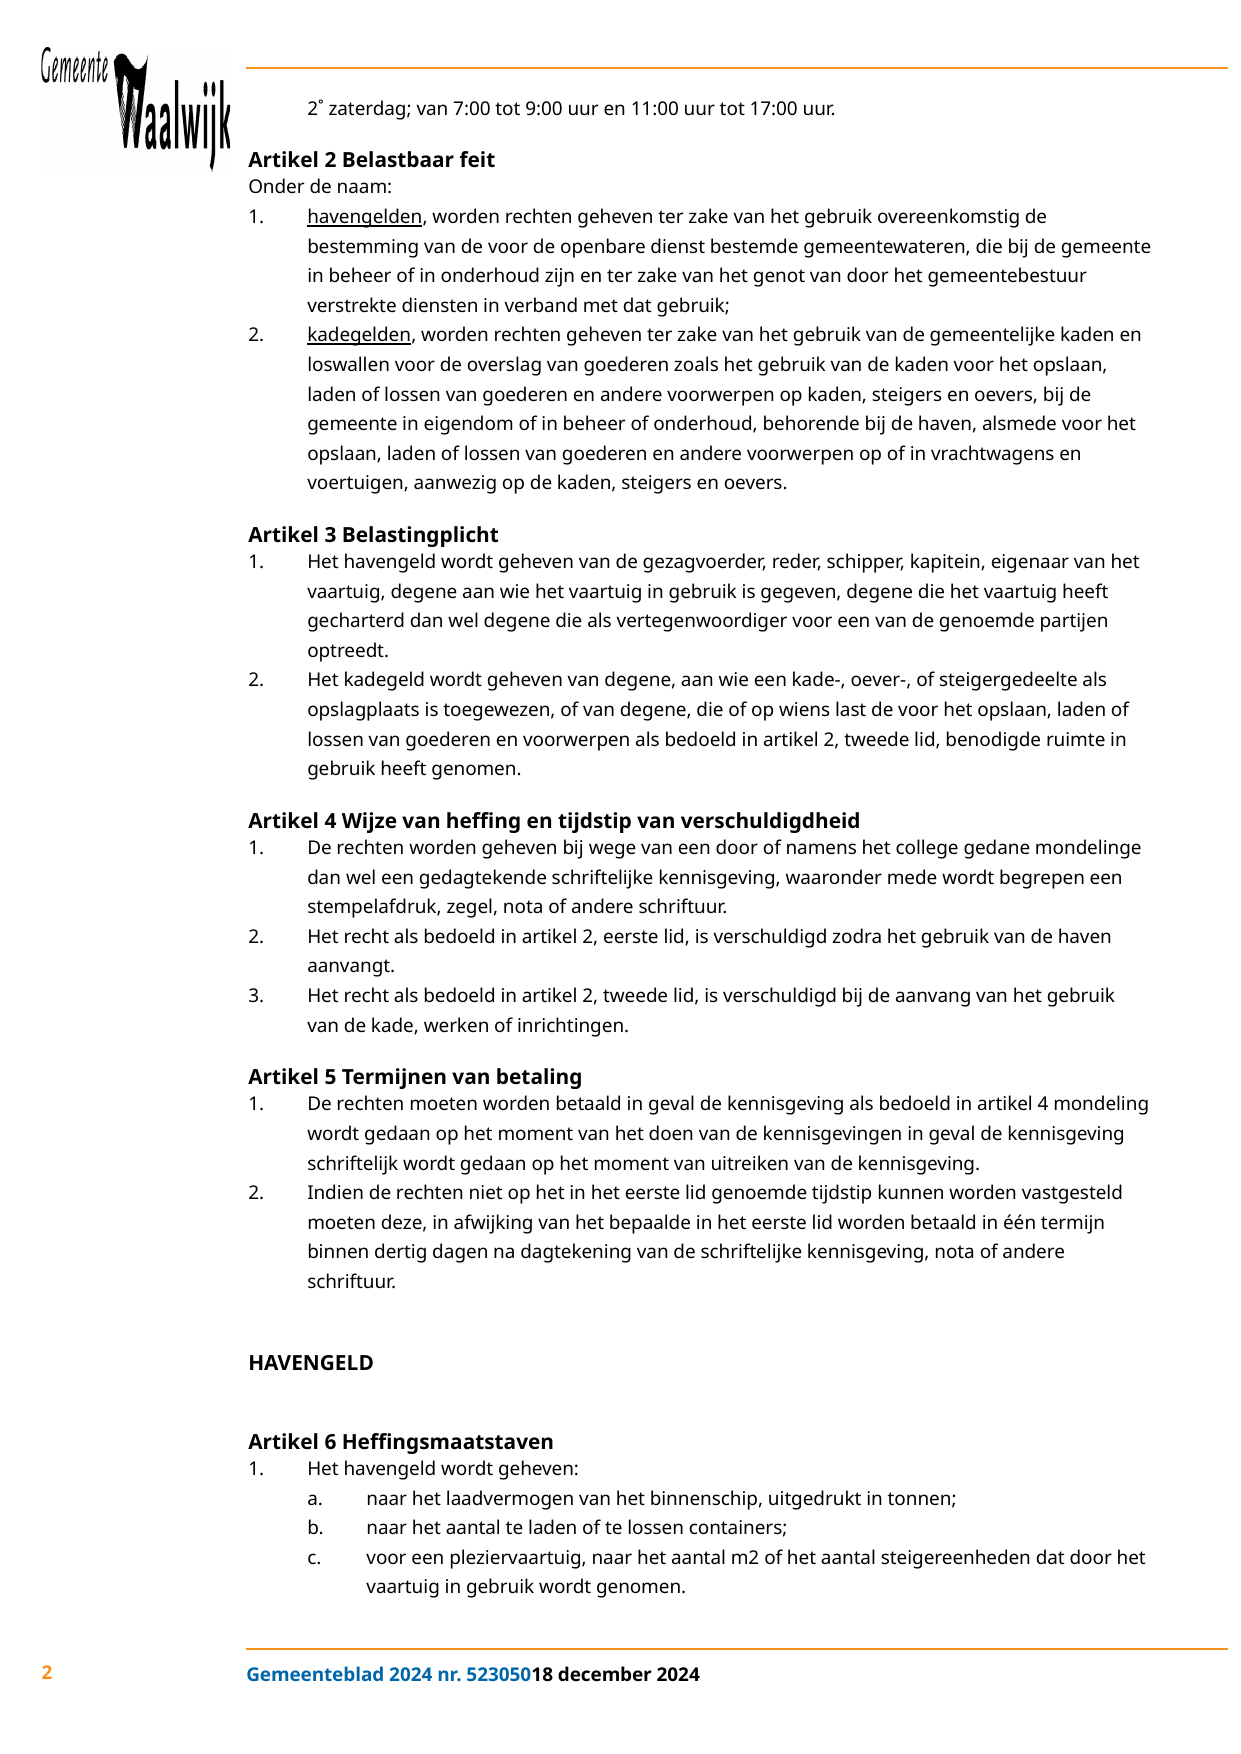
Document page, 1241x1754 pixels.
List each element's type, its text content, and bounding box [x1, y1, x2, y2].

list De rechten moeten worden betaald in geval de kennisgeving als bedoeld in artikel 4 mondeling wordt gedaan op het moment van het doen van de kennisgevingen in geval de kennisgeving schriftelijk wordt gedaan op het moment van uitreiken van de kennisgeving. [248, 1091, 1152, 1176]
list Indien de rechten niet op het in het eerste lid genoemde tijdstip kunnen worden vastgesteld moeten deze, in afwijking van het bepaalde in het eerste lid worden betaald in één termijn binnen dertig dagen na dagtekening van de schriftelijke kennisgeving, nota of andere schriftuur. [248, 1179, 1152, 1294]
list kadegelden, worden rechten geheven ter zake van het gebruik van de gemeentelijke kaden en loswallen voor de overslag van goederen zoals het gebruik van de kaden voor het opslaan, laden of lossen van goederen en andere voorwerpen op kaden, steigers en oevers, bij de gemeente in eigendom of in beheer of onderhoud, behorende bij de haven, alsmede voor het opslaan, laden of lossen van goederen en andere voorwerpen op of in vrachtwagens en voertuigen, aanwezig op de kaden, steigers en oevers. [248, 322, 1152, 495]
text Artikel 6 Heffingsmaatstaven [248, 1427, 1152, 1455]
text Artikel 5 Termijnen van betaling [248, 1062, 1152, 1091]
list Het recht als bedoeld in artikel 2, eerste lid, is verschuldigd zodra het gebruik van de haven aanvangt. [248, 923, 1152, 978]
picture [41, 47, 231, 172]
list voor een pleziervaartuig, naar het aantal m2 of het aantal steigereenheden dat door het vaartuig in gebruik wordt genomen. [307, 1544, 1152, 1599]
list Het havengeld wordt geheven van de gezagvoerder, reder, schipper, kapitein, eigenaar van het vaartuig, degene aan wie het vaartuig in gebruik is gegeven, degene die het vaartuig heeft gecharterd dan wel degene die als vertegenwoordiger voor een van de genoemde partijen optreedt. [248, 548, 1152, 663]
list Het havengeld wordt geheven: [248, 1455, 1152, 1481]
list Het kadegeld wordt geheven van degene, aan wie een kade-, oever-, of steigergedeelte als opslagplaats is toegewezen, of van degene, die of op wiens last de voor het opslaan, laden of lossen van goederen en voorwerpen als bedoeld in artikel 2, tweede lid, benodigde ruimte in gebruik heeft genomen. [248, 667, 1152, 781]
text Artikel 2 Belastbaar feit [248, 145, 1152, 174]
text HAVENGELD [248, 1348, 1152, 1377]
list Het recht als bedoeld in artikel 2, tweede lid, is verschuldigd bij de aanvang van het gebruik van de kade, werken of inrichtingen. [248, 982, 1152, 1037]
text Artikel 3 Belastingplicht [248, 520, 1152, 548]
list havengelden, worden rechten geheven ter zake van het gebruik overeenkomstig de bestemming van de voor de openbare dienst bestemde gemeentewateren, die bij de gemeente in beheer of in onderhoud zijn en ter zake van het genot van door het gemeentebestuur verstrekte diensten in verband met dat gebruik; [248, 203, 1152, 318]
list 2˚ zaterdag; van 7:00 tot 9:00 uur en 11:00 uur tot 17:00 uur. [248, 95, 1152, 121]
list naar het laadvermogen van het binnenschip, uitgedrukt in tonnen; [307, 1485, 1152, 1511]
text Artikel 4 Wijze van heffing en tijdstip van verschuldigdheid [248, 806, 1152, 834]
text Onder de naam: [248, 174, 1152, 199]
list naar het aantal te laden of te lossen containers; [307, 1514, 1152, 1540]
list De rechten worden geheven bij wege van een door of namens het college gedane mondelinge dan wel een gedagtekende schriftelijke kennisgeving, waaronder mede wordt begrepen een stempelafdruk, zegel, nota of andere schriftuur. [248, 834, 1152, 919]
